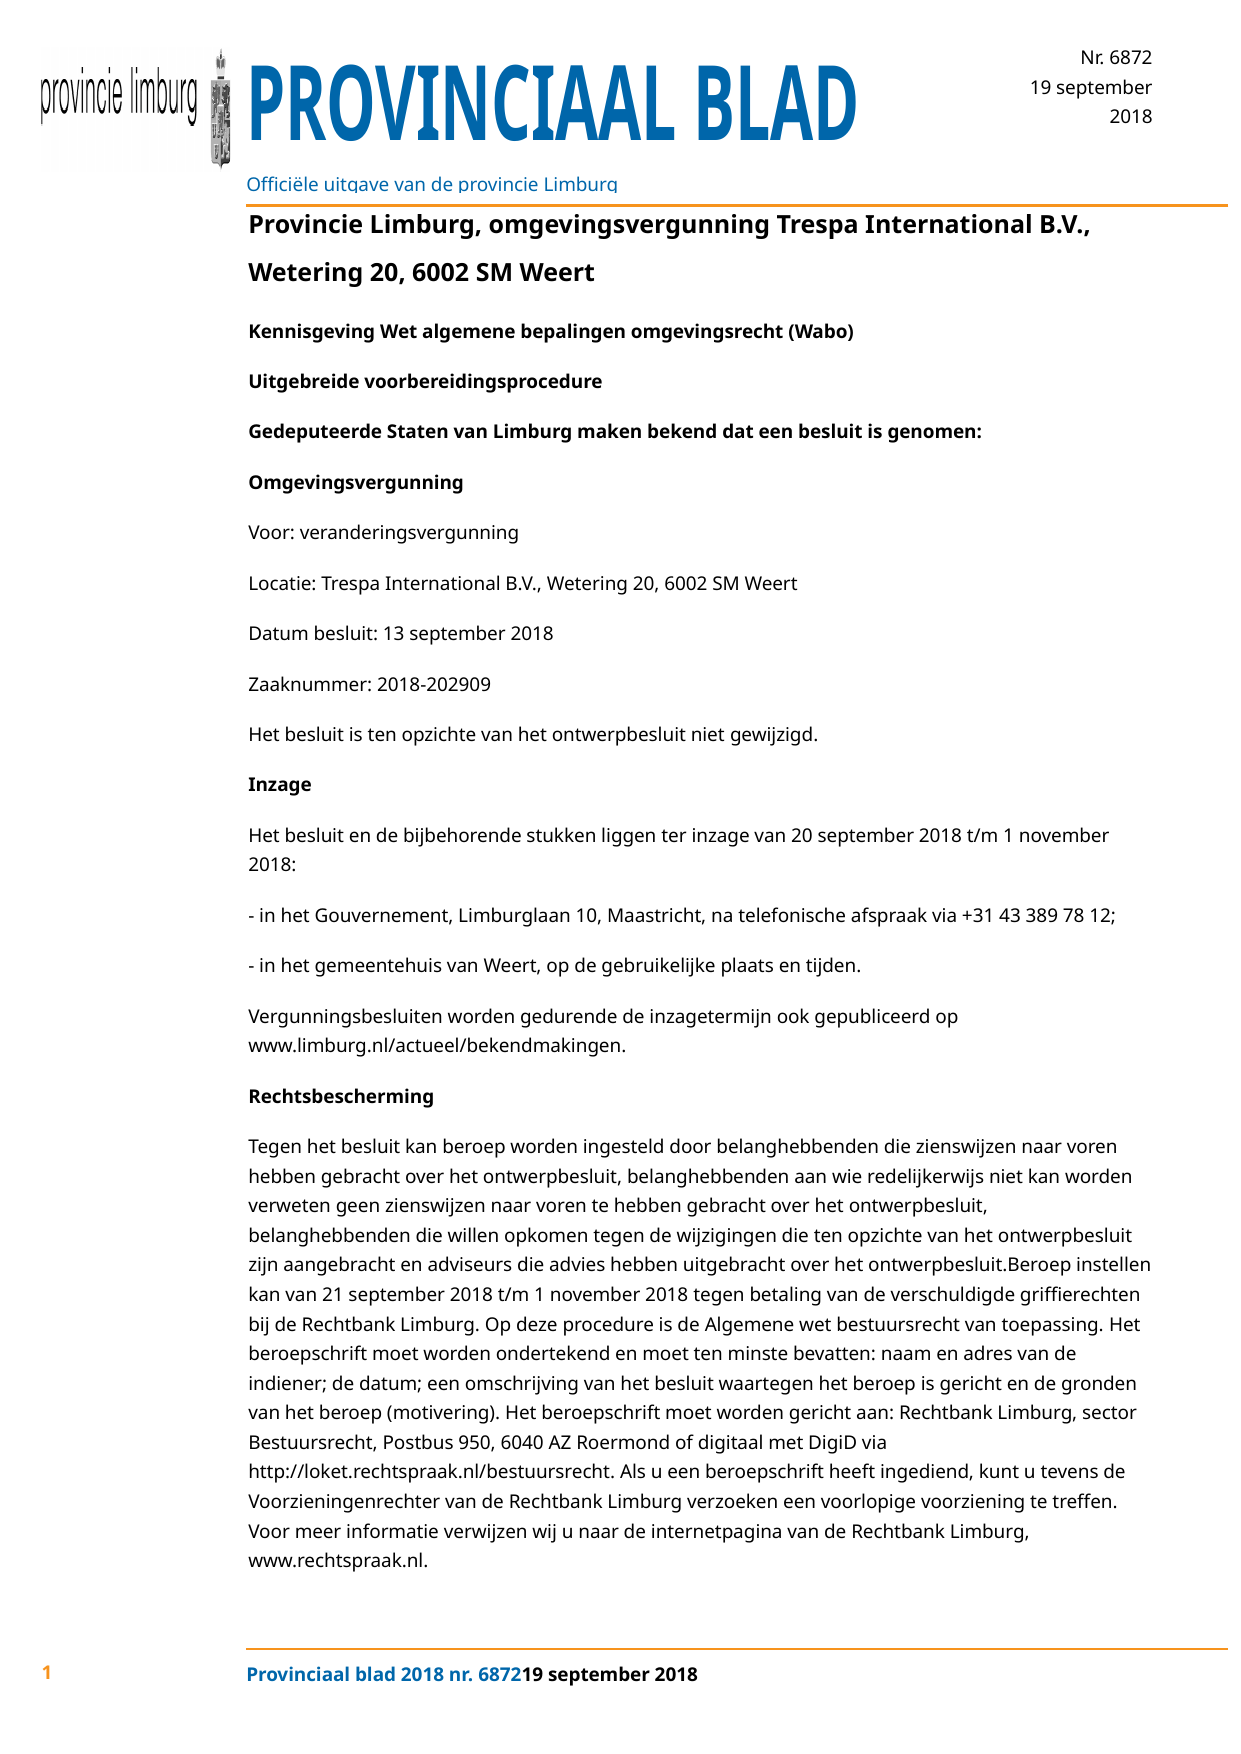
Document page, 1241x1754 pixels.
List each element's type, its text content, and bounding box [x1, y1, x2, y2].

text Rechtsbescherming [248, 1083, 1152, 1109]
picture [41, 47, 231, 172]
text Gedeputeerde Staten van Limburg maken bekend dat een besluit is genomen: [248, 419, 1152, 444]
text Inzage [248, 772, 1152, 797]
text Het besluit is ten opzichte van het ontwerpbesluit niet gewijzigd. [248, 721, 1152, 747]
text - in het Gouvernement, Limburglaan 10, Maastricht, na telefonische afspraak via +31 43 389 78 12; [248, 902, 1152, 928]
text - in het gemeentehuis van Weert, op de gebruikelijke plaats en tijden. [248, 952, 1152, 978]
text Locatie: Trespa International B.V., Wetering 20, 6002 SM Weert [248, 570, 1152, 596]
text Het besluit en de bijbehorende stukken liggen ter inzage van 20 september 2018 t/m 1 november 2018: [248, 822, 1152, 877]
text Vergunningsbesluiten worden gedurende de inzagetermijn ook gepubliceerd op www.limburg.nl/actueel/bekendmakingen. [248, 1003, 1152, 1058]
text Datum besluit: 13 september 2018 [248, 620, 1152, 646]
text Zaaknummer: 2018-202909 [248, 671, 1152, 697]
text Uitgebreide voorbereidingsprocedure [248, 368, 1152, 394]
text Tegen het besluit kan beroep worden ingesteld door belanghebbenden die zienswijzen naar voren hebben gebracht over het ontwerpbesluit, belanghebbenden aan wie redelijkerwijs niet kan worden verweten geen zienswijzen naar voren te hebben gebracht over het ontwerpbesluit, belanghebbenden die willen opkomen tegen de wijzigingen die ten opzichte van het ontwerpbesluit zijn aangebracht en adviseurs die advies hebben uitgebracht over het ontwerpbesluit.Beroep instellen kan van 21 september 2018 t/m 1 november 2018 tegen betaling van de verschuldigde griffierechten bij de Rechtbank Limburg. Op deze procedure is de Algemene wet bestuursrecht van toepassing. Het beroepschrift moet worden ondertekend en moet ten minste bevatten: naam en adres van de indiener; de datum; een omschrijving van het besluit waartegen het beroep is gericht en de gronden van het beroep (motivering). Het beroepschrift moet worden gericht aan: Rechtbank Limburg, sector Bestuursrecht, Postbus 950, 6040 AZ Roermond of digitaal met DigiD via http://loket.rechtspraak.nl/bestuursrecht. Als u een beroepschrift heeft ingediend, kunt u tevens de Voorzieningenrechter van de Rechtbank Limburg verzoeken een voorlopige voorziening te treffen. Voor meer informatie verwijzen wij u naar de internetpagina van de Rechtbank Limburg, www.rechtspraak.nl. [248, 1133, 1152, 1573]
text Omgevingsvergunning [248, 469, 1152, 495]
text Kennisgeving Wet algemene bepalingen omgevingsrecht (Wabo) [248, 318, 1152, 344]
text Provincie Limburg, omgevingsvergunning Trespa International B.V., Wetering 20, 6002 SM Weert [248, 207, 1152, 288]
text Voor: veranderingsvergunning [248, 519, 1152, 545]
